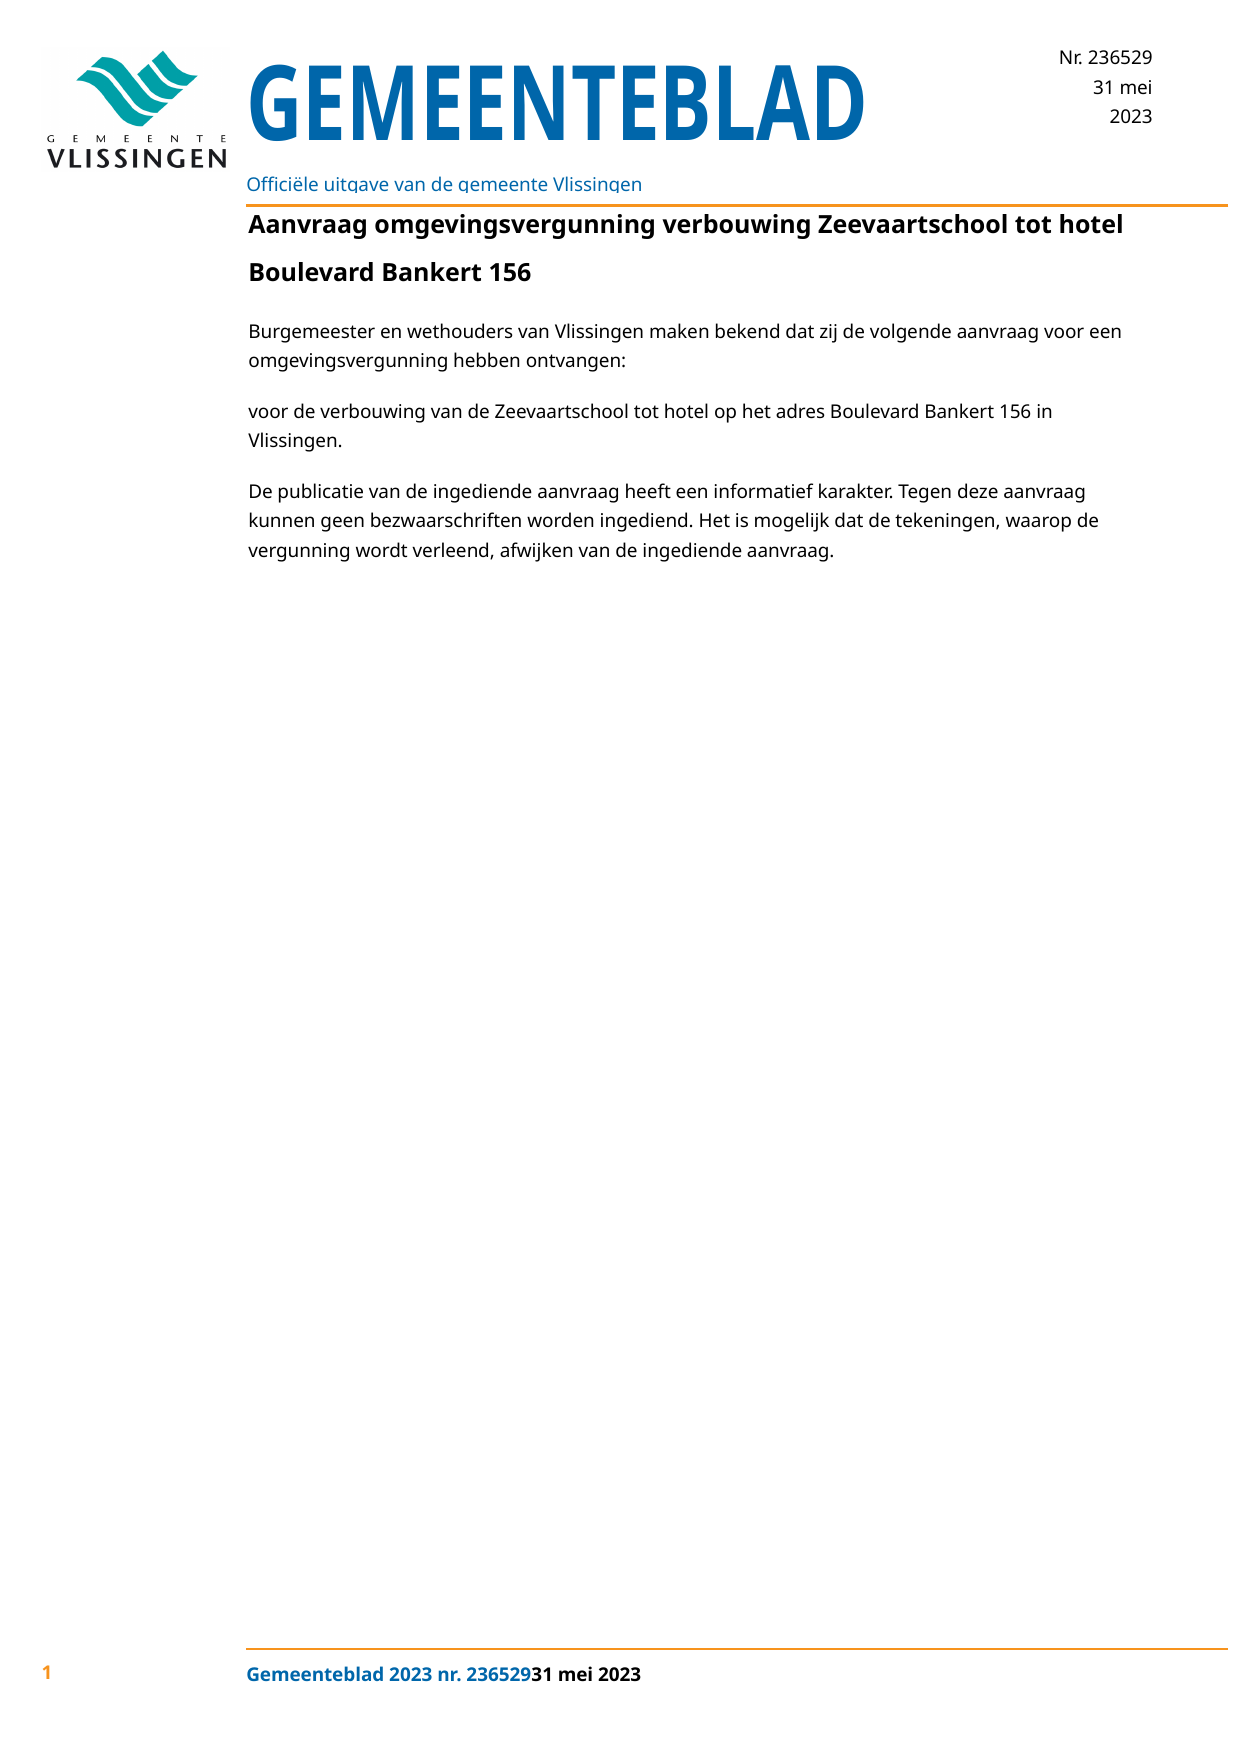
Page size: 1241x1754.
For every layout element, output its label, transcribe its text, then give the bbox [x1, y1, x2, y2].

text voor de verbouwing van de Zeevaartschool tot hotel op het adres Boulevard Bankert 156 in Vlissingen. [248, 398, 1152, 453]
picture [41, 47, 231, 172]
text Aanvraag omgevingsvergunning verbouwing Zeevaartschool tot hotel Boulevard Bankert 156 [248, 207, 1152, 288]
text De publicatie van de ingediende aanvraag heeft een informatief karakter. Tegen deze aanvraag kunnen geen bezwaarschriften worden ingediend. Het is mogelijk dat de tekeningen, waarop de vergunning wordt verleend, afwijken van de ingediende aanvraag. [248, 478, 1152, 563]
text Burgemeester en wethouders van Vlissingen maken bekend dat zij de volgende aanvraag voor een omgevingsvergunning hebben ontvangen: [248, 318, 1152, 373]
